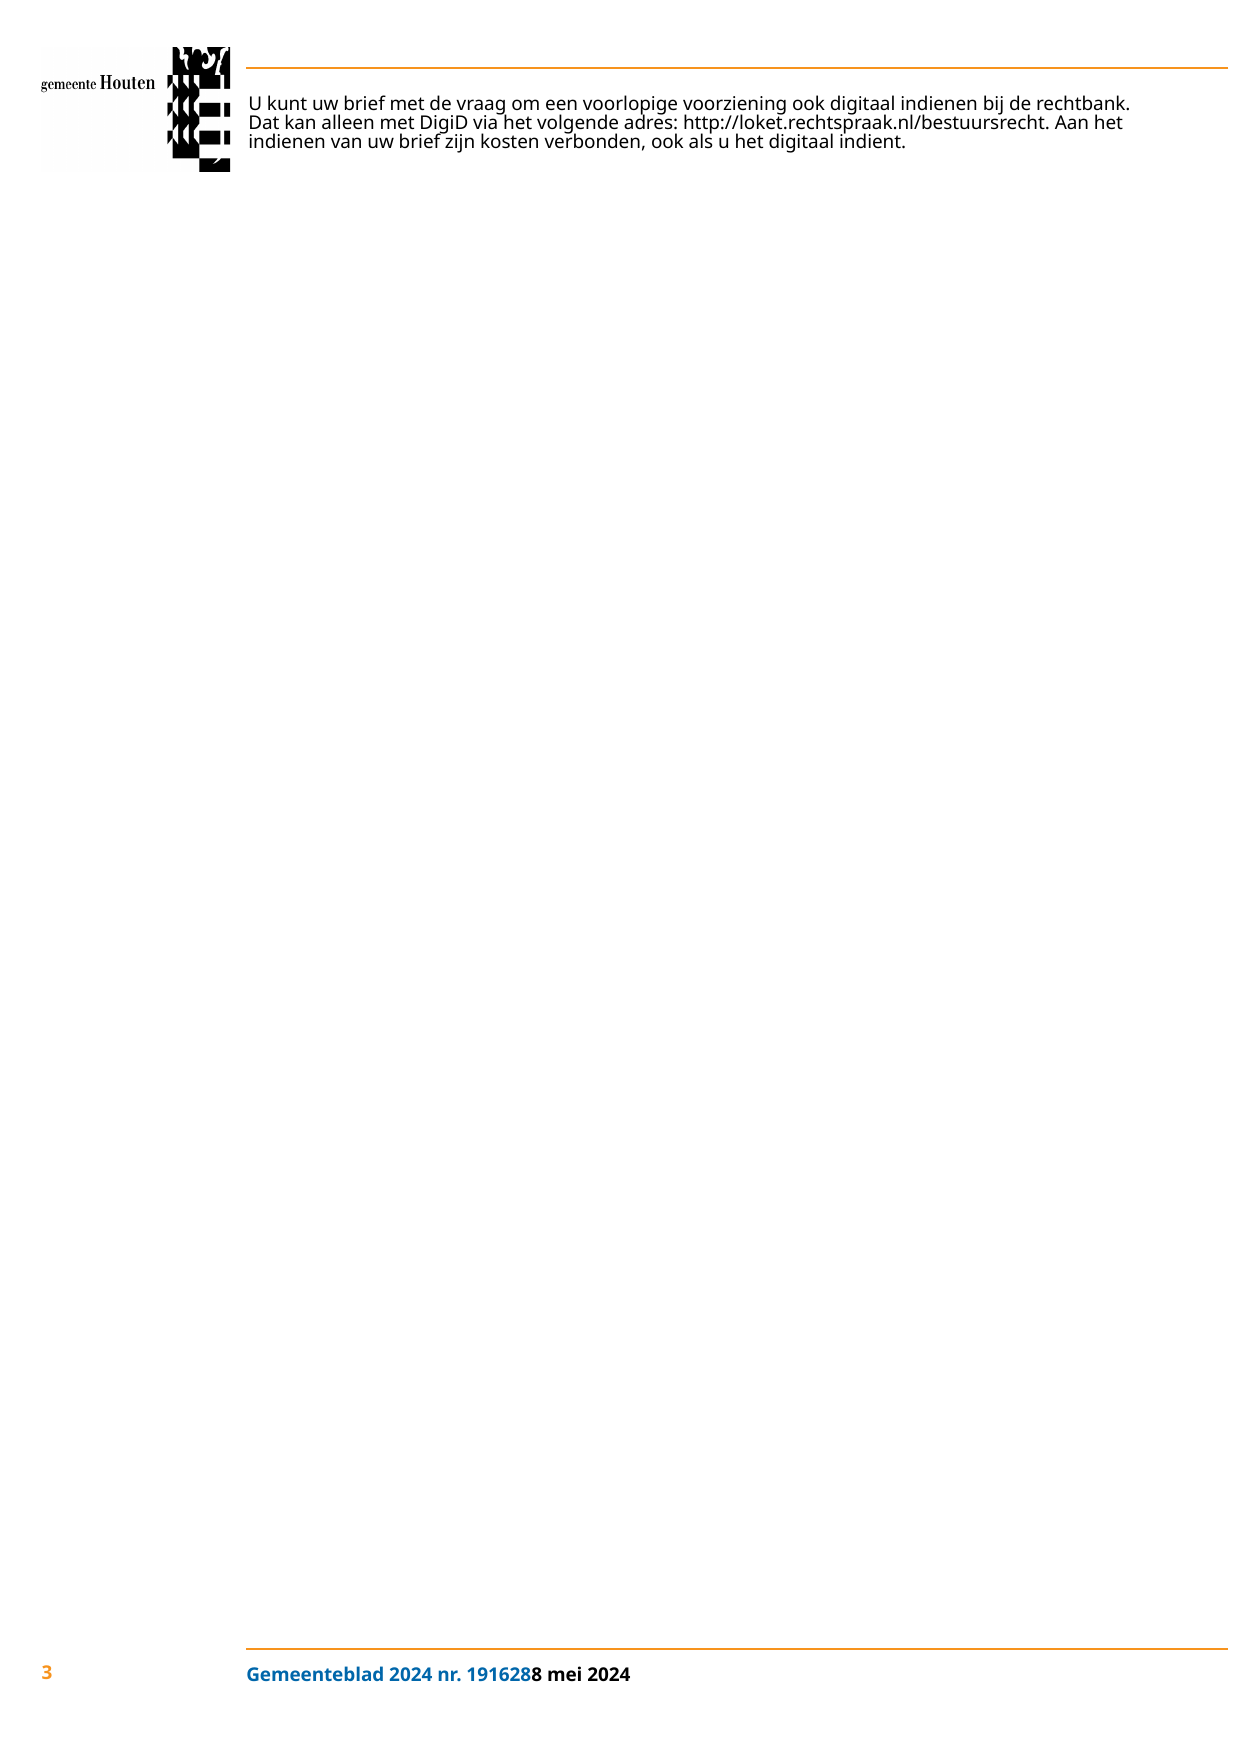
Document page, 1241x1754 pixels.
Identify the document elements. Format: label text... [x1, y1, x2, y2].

text U kunt uw brief met de vraag om een voorlopige voorziening ook digitaal indienen bij de rechtbank. Dat kan alleen met DigiD via het volgende adres: http://loket.rechtspraak.nl/bestuursrecht. Aan het indienen van uw brief zijn kosten verbonden, ook als u het digitaal indient. [248, 95, 1152, 153]
picture [41, 47, 231, 172]
